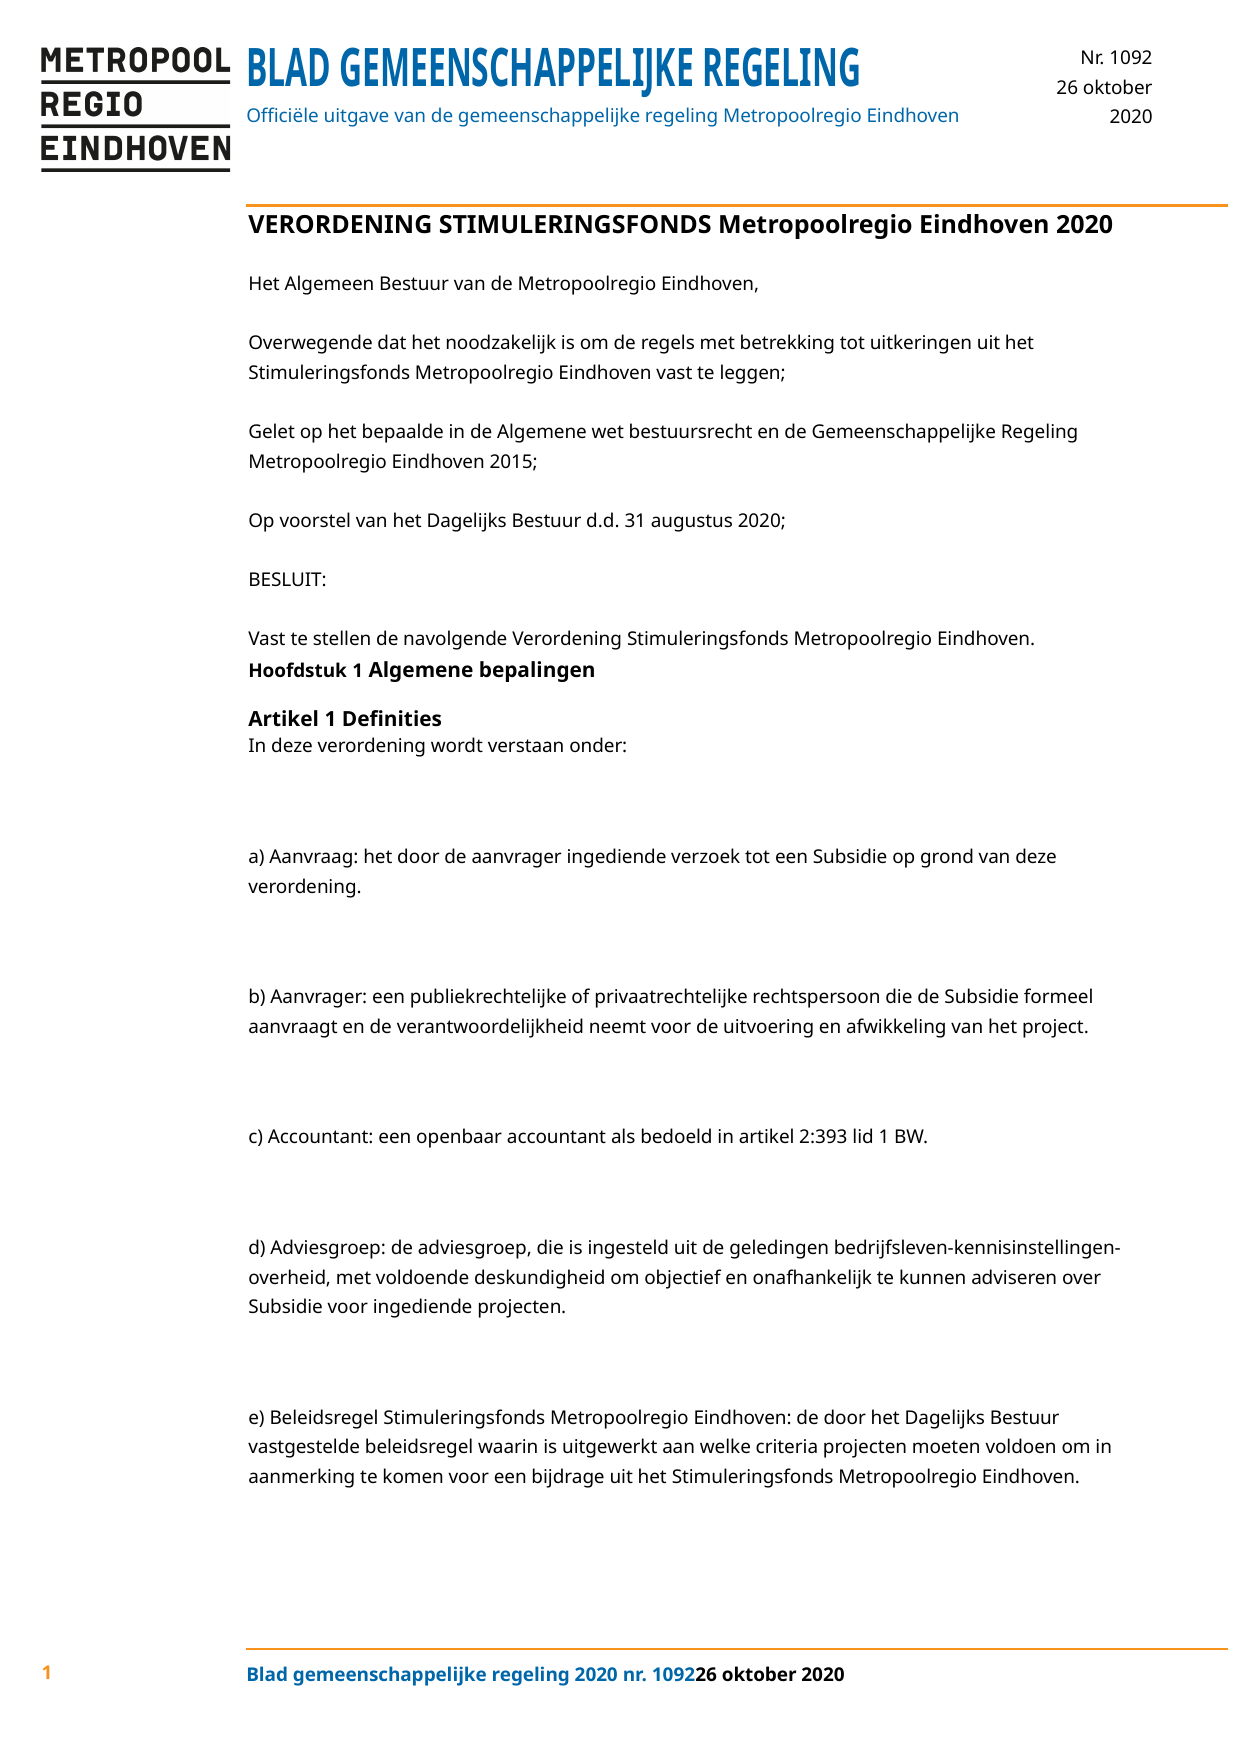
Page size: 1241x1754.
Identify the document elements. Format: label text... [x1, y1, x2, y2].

text Op voorstel van het Dagelijks Bestuur d.d. 31 augustus 2020; [248, 507, 1152, 533]
text Gelet op het bepaalde in de Algemene wet bestuursrecht en de Gemeenschappelijke Regeling Metropoolregio Eindhoven 2015; [248, 418, 1152, 473]
picture [41, 47, 231, 172]
text Vast te stellen de navolgende Verordening Stimuleringsfonds Metropoolregio Eindhoven. [248, 625, 1152, 651]
text a) Aanvraag: het door de aanvrager ingediende verzoek tot een Subsidie op grond van deze verordening. [248, 843, 1152, 898]
text BESLUIT: [248, 566, 1152, 592]
text Hoofdstuk 1 Algemene bepalingen [248, 655, 1152, 683]
text Artikel 1 Definities [248, 704, 1152, 733]
text In deze verordening wordt verstaan onder: [248, 733, 1152, 758]
text c) Accountant: een openbaar accountant als bedoeld in artikel 2:393 lid 1 BW. [248, 1124, 1152, 1149]
text b) Aanvrager: een publiekrechtelijke of privaatrechtelijke rechtspersoon die de Subsidie formeel aanvraagt en de verantwoordelijkheid neemt voor de uitvoering en afwikkeling van het project. [248, 983, 1152, 1039]
text e) Beleidsregel Stimuleringsfonds Metropoolregio Eindhoven: de door het Dagelijks Bestuur vastgestelde beleidsregel waarin is uitgewerkt aan welke criteria projecten moeten voldoen om in aanmerking te komen voor een bijdrage uit het Stimuleringsfonds Metropoolregio Eindhoven. [248, 1404, 1152, 1489]
text Overwegende dat het noodzakelijk is om de regels met betrekking tot uitkeringen uit het Stimuleringsfonds Metropoolregio Eindhoven vast te leggen; [248, 329, 1152, 385]
text d) Adviesgroep: de adviesgroep, die is ingesteld uit de geledingen bedrijfsleven-kennisinstellingen-overheid, met voldoende deskundigheid om objectief en onafhankelijk te kunnen adviseren over Subsidie voor ingediende projecten. [248, 1234, 1152, 1319]
text VERORDENING STIMULERINGSFONDS Metropoolregio Eindhoven 2020 [248, 207, 1152, 241]
text Het Algemeen Bestuur van de Metropoolregio Eindhoven, [248, 270, 1152, 296]
